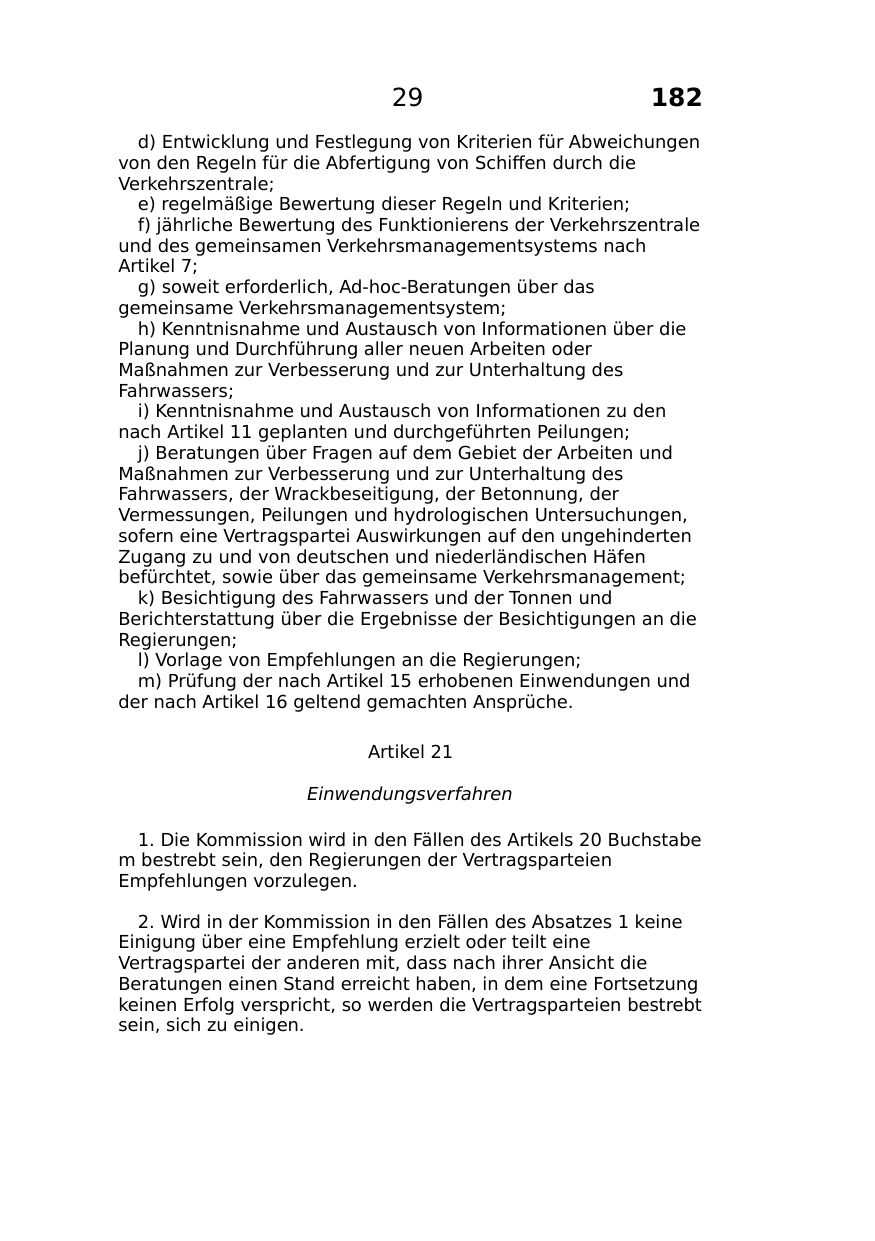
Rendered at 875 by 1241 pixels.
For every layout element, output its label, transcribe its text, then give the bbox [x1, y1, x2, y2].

subtitle k) Besichtigung des Fahrwassers und der Tonnen und Berichterstattung über die Ergebnisse der Besichtigungen an die Regierungen; [118, 588, 703, 650]
subtitle Artikel 21 Einwendungsverfahren [118, 742, 703, 804]
subtitle 2. Wird in der Kommission in den Fällen des Absatzes 1 keine Einigung über eine Empfehlung erzielt oder teilt eine Vertragspartei der anderen mit, dass nach ihrer Ansicht die Beratungen einen Stand erreicht haben, in dem eine Fortsetzung keinen Erfolg verspricht, so werden die Vertragsparteien bestrebt sein, sich zu einigen. [118, 912, 703, 1036]
subtitle m) Prüfung der nach Artikel 15 erhobenen Einwendungen und der nach Artikel 16 geltend gemachten Ansprüche. [118, 671, 703, 712]
subtitle g) soweit erforderlich, Ad-hoc-Beratungen über das gemeinsame Verkehrsmanagementsystem; [118, 277, 703, 318]
subtitle i) Kenntnisnahme und Austausch von Informationen zu den nach Artikel 11 geplanten und durchgeführten Peilungen; [118, 401, 703, 443]
subtitle j) Beratungen über Fragen auf dem Gebiet der Arbeiten und Maßnahmen zur Verbesserung und zur Unterhaltung des Fahrwassers, der Wrackbeseitigung, der Betonnung, der Vermessungen, Peilungen und hydrologischen Untersuchungen, sofern eine Vertragspartei Auswirkungen auf den ungehinderten Zugang zu und von deutschen und niederländischen Häfen befürchtet, sowie über das gemeinsame Verkehrsmanagement; [118, 443, 703, 588]
subtitle h) Kenntnisnahme und Austausch von Informationen über die Planung und Durchführung aller neuen Arbeiten oder Maßnahmen zur Verbesserung und zur Unterhaltung des Fahrwassers; [118, 318, 703, 401]
subtitle l) Vorlage von Empfehlungen an die Regierungen; [118, 650, 703, 671]
subtitle 1. Die Kommission wird in den Fällen des Artikels 20 Buchstabe m bestrebt sein, den Regierungen der Vertragsparteien Empfehlungen vorzulegen. [118, 829, 703, 892]
subtitle f) jährliche Bewertung des Funktionierens der Verkehrszentrale und des gemeinsamen Verkehrsmanagementsystems nach Artikel 7; [118, 215, 703, 277]
subtitle e) regelmäßige Bewertung dieser Regeln und Kriterien; [118, 194, 703, 215]
subtitle d) Entwicklung und Festlegung von Kriterien für Abweichungen von den Regeln für die Abfertigung von Schiffen durch die Verkehrszentrale; [118, 132, 703, 194]
